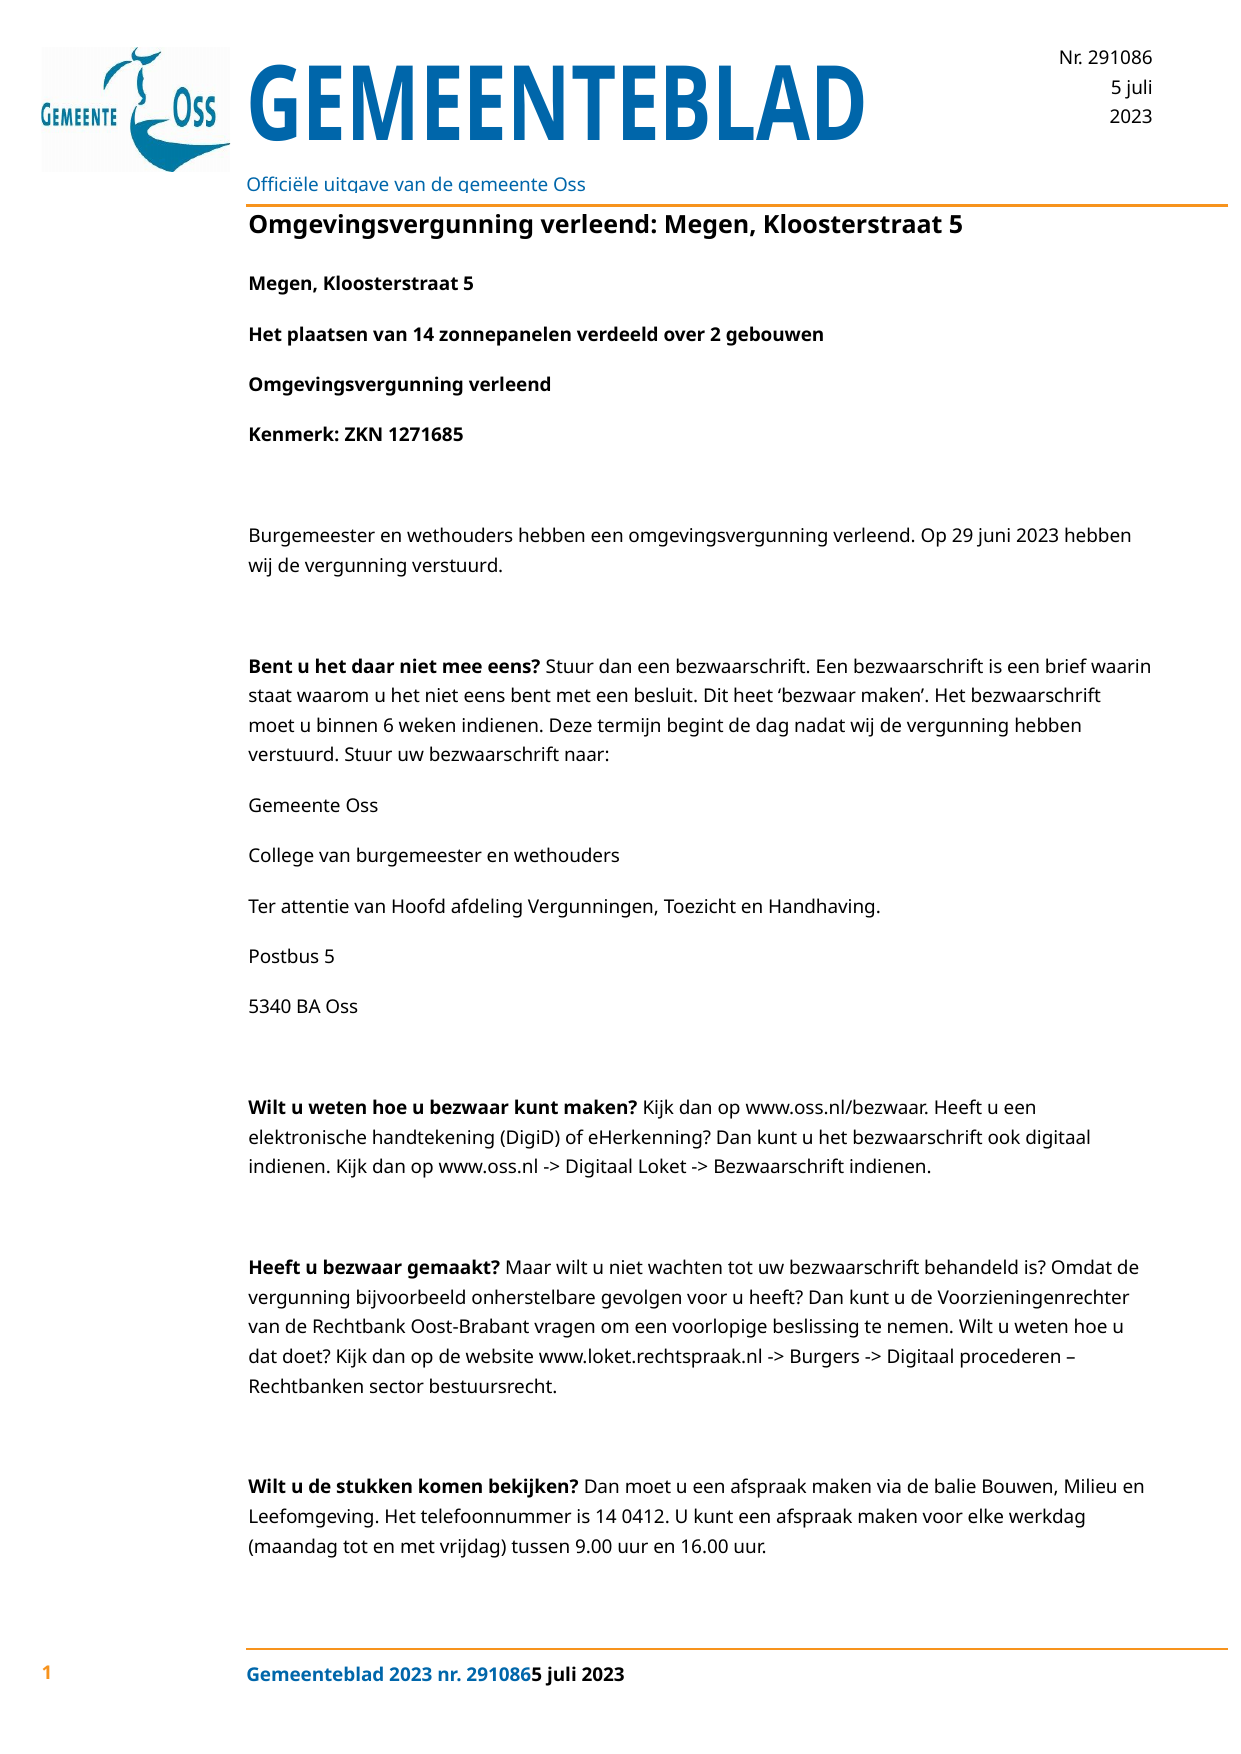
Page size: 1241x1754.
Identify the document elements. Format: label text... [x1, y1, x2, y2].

text Wilt u weten hoe u bezwaar kunt maken? Kijk dan op www.oss.nl/bezwaar. Heeft u een elektronische handtekening (DigiD) of eHerkenning? Dan kunt u het bezwaarschrift ook digitaal indienen. Kijk dan op www.oss.nl -> Digitaal Loket -> Bezwaarschrift indienen. [248, 1094, 1152, 1179]
text Bent u het daar niet mee eens? Stuur dan een bezwaarschrift. Een bezwaarschrift is een brief waarin staat waarom u het niet eens bent met een besluit. Dit heet ‘bezwaar maken’. Het bezwaarschrift moet u binnen 6 weken indienen. Deze termijn begint de dag nadat wij de vergunning hebben verstuurd. Stuur uw bezwaarschrift naar: [248, 653, 1152, 767]
picture [41, 47, 231, 172]
text 5340 BA Oss [248, 994, 1152, 1019]
text Megen, Kloosterstraat 5 [248, 270, 1152, 296]
text Gemeente Oss [248, 792, 1152, 818]
text Wilt u de stukken komen bekijken? Dan moet u een afspraak maken via de balie Bouwen, Milieu en Leefomgeving. Het telefoonnummer is 14 0412. U kunt een afspraak maken voor elke werkdag (maandag tot en met vrijdag) tussen 9.00 uur en 16.00 uur. [248, 1474, 1152, 1558]
text Heeft u bezwaar gemaakt? Maar wilt u niet wachten tot uw bezwaarschrift behandeld is? Omdat de vergunning bijvoorbeeld onherstelbare gevolgen voor u heeft? Dan kunt u de Voorzieningenrechter van de Rechtbank Oost-Brabant vragen om een voorlopige beslissing te nemen. Wilt u weten hoe u dat doet? Kijk dan op de website www.loket.rechtspraak.nl -> Burgers -> Digitaal procederen – Rechtbanken sector bestuursrecht. [248, 1254, 1152, 1398]
text Ter attentie van Hoofd afdeling Vergunningen, Toezicht en Handhaving. [248, 893, 1152, 918]
text Burgemeester en wethouders hebben een omgevingsvergunning verleend. Op 29 juni 2023 hebben wij de vergunning verstuurd. [248, 522, 1152, 578]
text Postbus 5 [248, 943, 1152, 969]
text Omgevingsvergunning verleend [248, 371, 1152, 397]
text Het plaatsen van 14 zonnepanelen verdeeld over 2 gebouwen [248, 321, 1152, 346]
text College van burgemeester en wethouders [248, 842, 1152, 868]
text Kenmerk: ZKN 1271685 [248, 422, 1152, 447]
text Omgevingsvergunning verleend: Megen, Kloosterstraat 5 [248, 207, 1152, 241]
